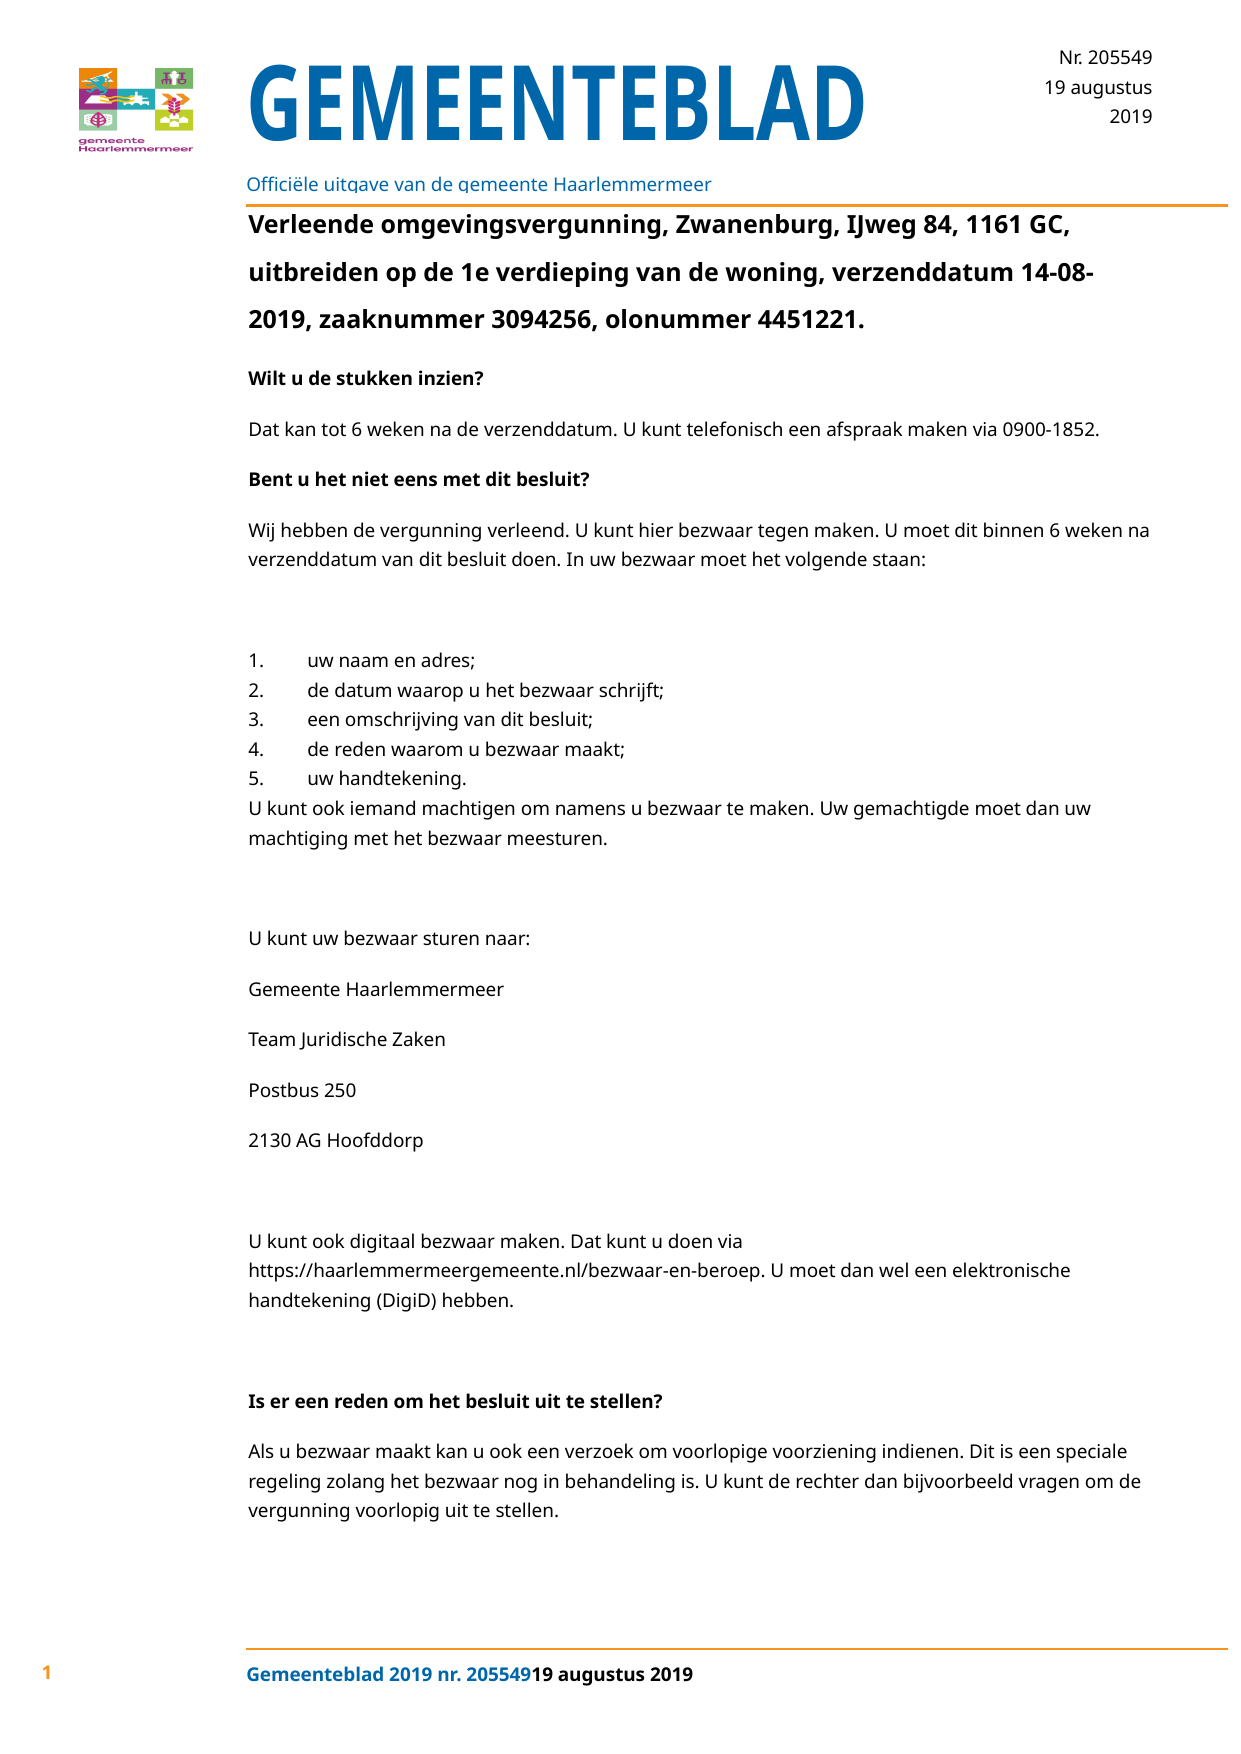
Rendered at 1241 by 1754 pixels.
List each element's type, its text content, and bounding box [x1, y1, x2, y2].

text U kunt uw bezwaar sturen naar: [248, 926, 1152, 951]
text U kunt ook digitaal bezwaar maken. Dat kunt u doen via https://haarlemmermeergemeente.nl/bezwaar-en-beroep. U moet dan wel een elektronische handtekening (DigiD) hebben. [248, 1228, 1152, 1313]
text Postbus 250 [248, 1077, 1152, 1102]
list uw handtekening. [248, 766, 1152, 791]
text U kunt ook iemand machtigen om namens u bezwaar te maken. Uw gemachtigde moet dan uw machtiging met het bezwaar meesturen. [248, 795, 1152, 850]
list de reden waarom u bezwaar maakt; [248, 736, 1152, 762]
text Als u bezwaar maakt kan u ook een verzoek om voorlopige voorziening indienen. Dit is een speciale regeling zolang het bezwaar nog in behandeling is. U kunt de rechter dan bijvoorbeeld vragen om de vergunning voorlopig uit te stellen. [248, 1438, 1152, 1523]
list een omschrijving van dit besluit; [248, 706, 1152, 732]
text Wij hebben de vergunning verleend. U kunt hier bezwaar tegen maken. U moet dit binnen 6 weken na verzenddatum van dit besluit doen. In uw bezwaar moet het volgende staan: [248, 517, 1152, 572]
list de datum waarop u het bezwaar schrijft; [248, 677, 1152, 702]
list uw naam en adres; [248, 647, 1152, 673]
text Team Juridische Zaken [248, 1026, 1152, 1052]
text Gemeente Haarlemmermeer [248, 976, 1152, 1002]
text 2130 AG Hoofddorp [248, 1127, 1152, 1153]
text Wilt u de stukken inzien? [248, 366, 1152, 391]
picture [41, 47, 231, 172]
text Verleende omgevingsvergunning, Zwanenburg, IJweg 84, 1161 GC, uitbreiden op de 1e verdieping van de woning, verzenddatum 14-08-2019, zaaknummer 3094256, olonummer 4451221. [248, 207, 1152, 336]
text Is er een reden om het besluit uit te stellen? [248, 1388, 1152, 1414]
text Bent u het niet eens met dit besluit? [248, 466, 1152, 492]
text Dat kan tot 6 weken na de verzenddatum. U kunt telefonisch een afspraak maken via 0900-1852. [248, 416, 1152, 442]
